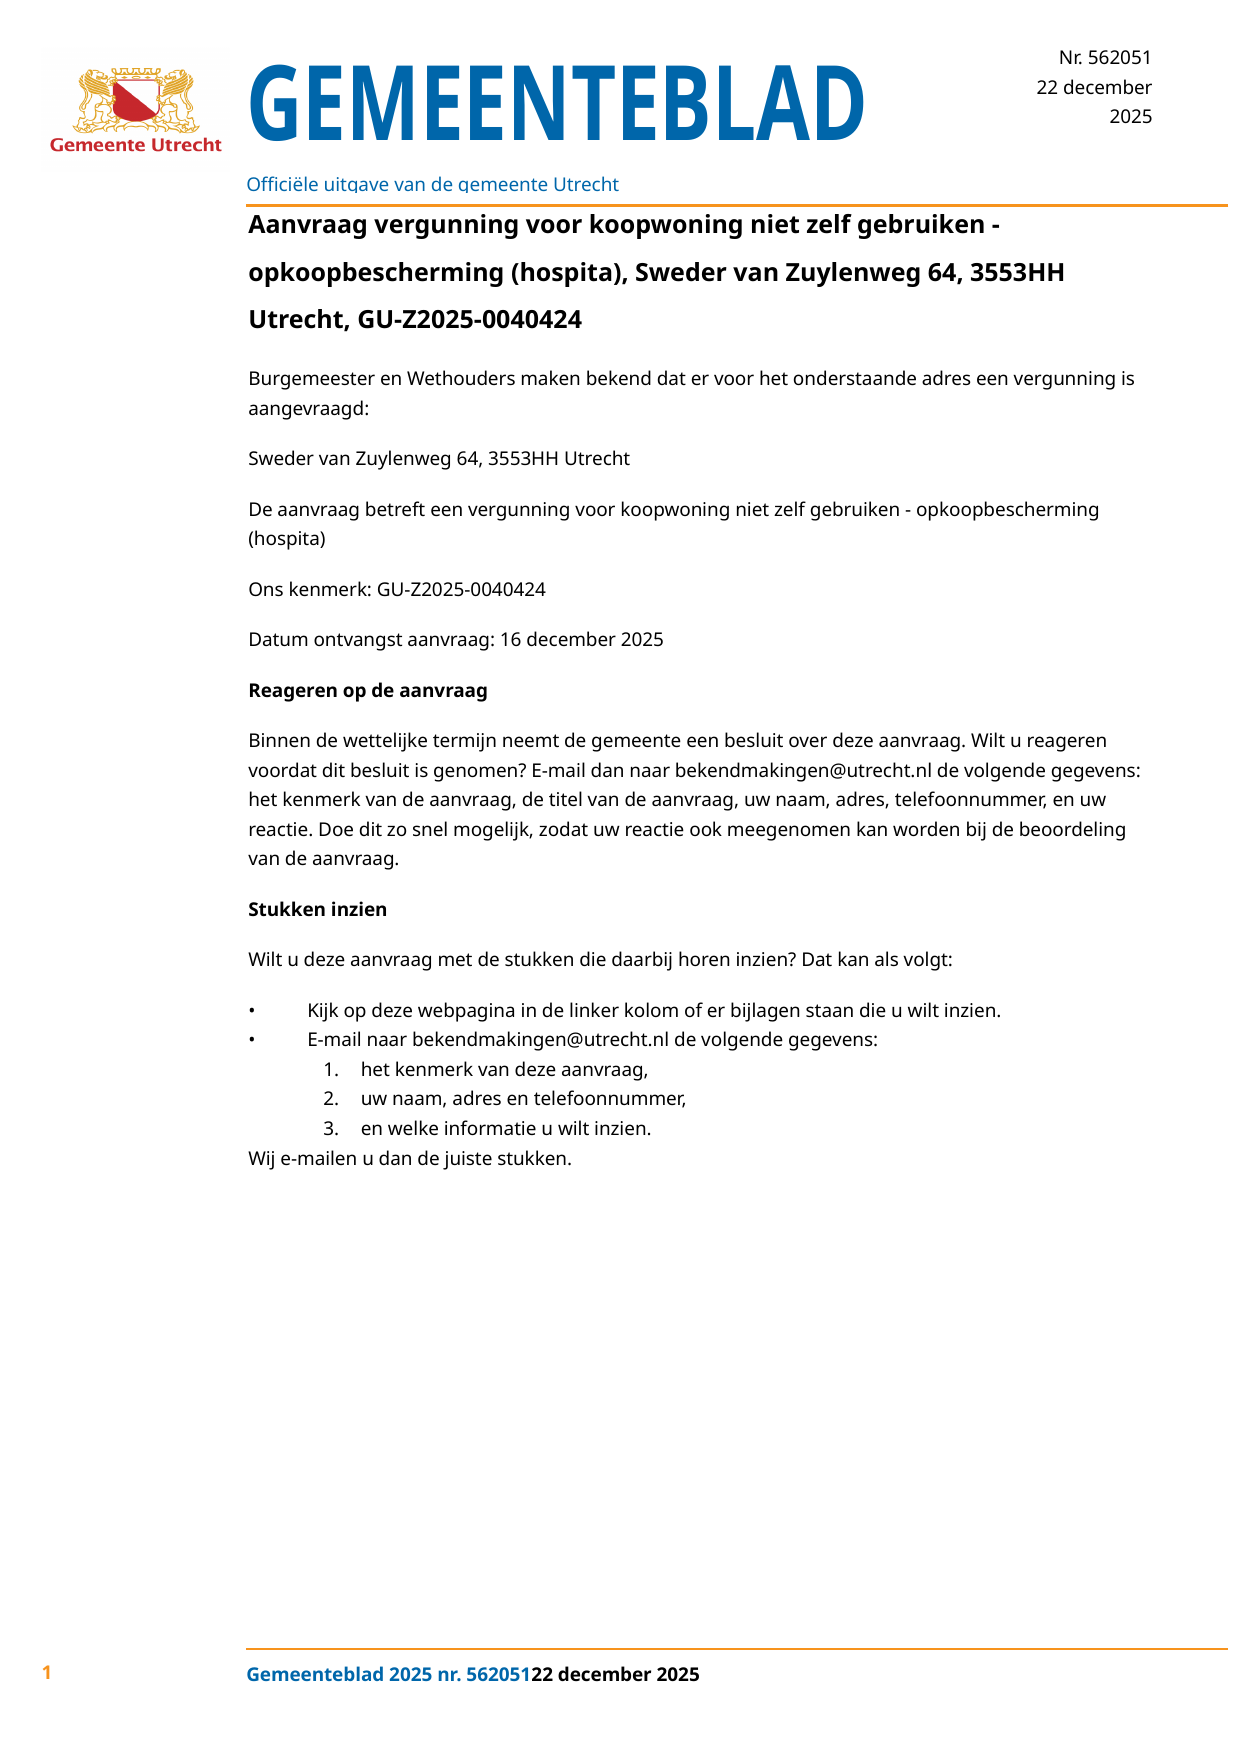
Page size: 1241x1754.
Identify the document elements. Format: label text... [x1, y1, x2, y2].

text Wilt u deze aanvraag met de stukken die daarbij horen inzien? Dat kan als volgt: [248, 946, 1152, 972]
text Aanvraag vergunning voor koopwoning niet zelf gebruiken - opkoopbescherming (hospita), Sweder van Zuylenweg 64, 3553HH Utrecht, GU-Z2025-0040424 [248, 207, 1152, 336]
text Wij e-mailen u dan de juiste stukken. [248, 1145, 1152, 1170]
text Reageren op de aanvraag [248, 677, 1152, 702]
text Burgemeester en Wethouders maken bekend dat er voor het onderstaande adres een vergunning is aangevraagd: [248, 366, 1152, 421]
text Binnen de wettelijke termijn neemt de gemeente een besluit over deze aanvraag. Wilt u reageren voordat dit besluit is genomen? E-mail dan naar bekendmakingen@utrecht.nl de volgende gegevens: het kenmerk van de aanvraag, de titel van de aanvraag, uw naam, adres, telefoonnummer, en uw reactie. Doe dit zo snel mogelijk, zodat uw reactie ook meegenomen kan worden bij de beoordeling van de aanvraag. [248, 727, 1152, 871]
list E-mail naar bekendmakingen@utrecht.nl de volgende gegevens: [248, 1026, 1152, 1052]
text Stukken inzien [248, 896, 1152, 922]
text De aanvraag betreft een vergunning voor koopwoning niet zelf gebruiken - opkoopbescherming (hospita) [248, 496, 1152, 551]
list uw naam, adres en telefoonnummer, [323, 1086, 1152, 1111]
list het kenmerk van deze aanvraag, [323, 1056, 1152, 1082]
text Datum ontvangst aanvraag: 16 december 2025 [248, 626, 1152, 652]
text Ons kenmerk: GU-Z2025-0040424 [248, 576, 1152, 602]
text Sweder van Zuylenweg 64, 3553HH Utrecht [248, 446, 1152, 471]
list en welke informatie u wilt inzien. [323, 1115, 1152, 1141]
picture [41, 47, 231, 172]
list Kijk op deze webpagina in de linker kolom of er bijlagen staan die u wilt inzien. [248, 997, 1152, 1022]
